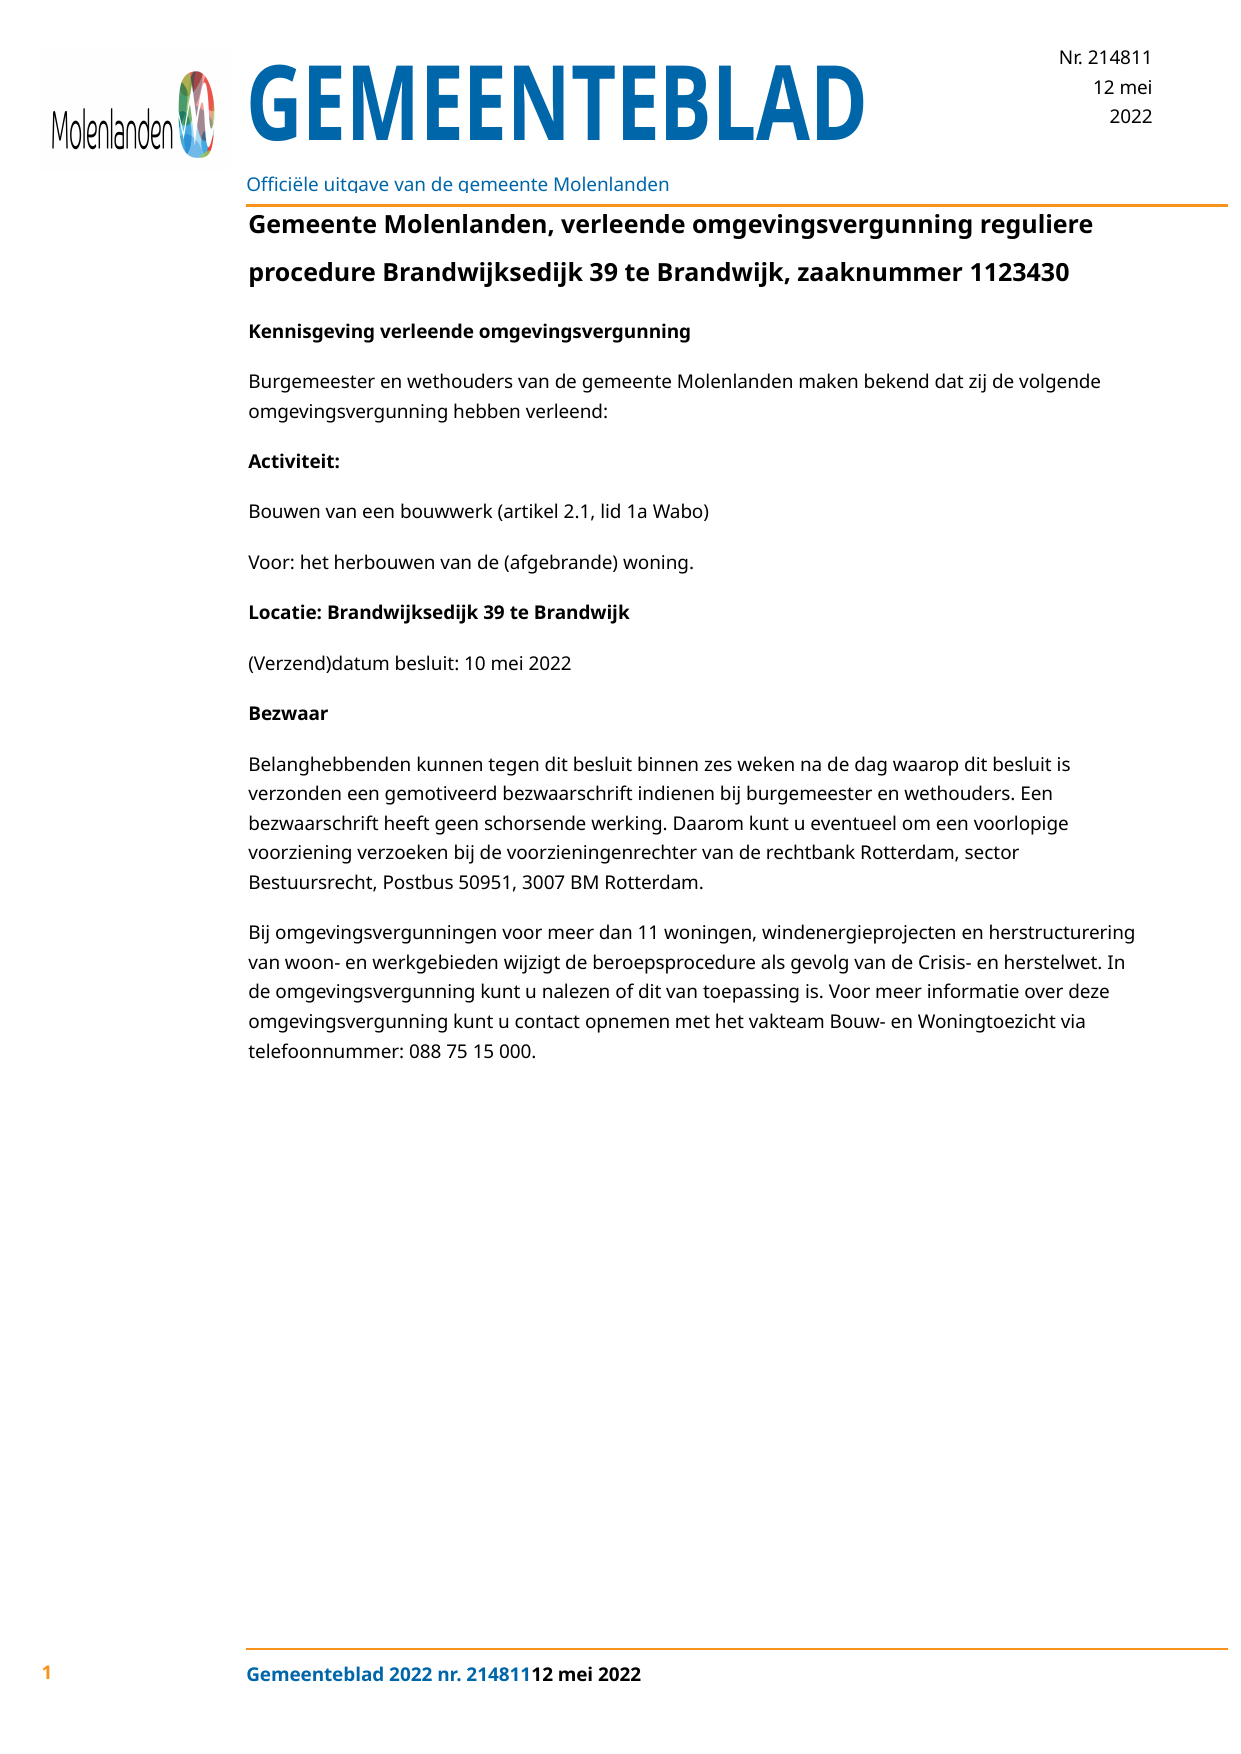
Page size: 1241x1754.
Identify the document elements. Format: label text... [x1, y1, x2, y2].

text Belanghebbenden kunnen tegen dit besluit binnen zes weken na de dag waarop dit besluit is verzonden een gemotiveerd bezwaarschrift indienen bij burgemeester en wethouders. Een bezwaarschrift heeft geen schorsende werking. Daarom kunt u eventueel om een voorlopige voorziening verzoeken bij de voorzieningenrechter van de rechtbank Rotterdam, sector Bestuursrecht, Postbus 50951, 3007 BM Rotterdam. [248, 751, 1152, 895]
text Bezwaar [248, 700, 1152, 726]
picture [41, 47, 231, 172]
text Voor: het herbouwen van de (afgebrande) woning. [248, 549, 1152, 575]
text Kennisgeving verleende omgevingsvergunning [248, 318, 1152, 344]
text Gemeente Molenlanden, verleende omgevingsvergunning reguliere procedure Brandwijksedijk 39 te Brandwijk, zaaknummer 1123430 [248, 207, 1152, 288]
text Locatie: Brandwijksedijk 39 te Brandwijk [248, 599, 1152, 625]
text Burgemeester en wethouders van de gemeente Molenlanden maken bekend dat zij de volgende omgevingsvergunning hebben verleend: [248, 368, 1152, 424]
text Activiteit: [248, 448, 1152, 474]
text Bouwen van een bouwwerk (artikel 2.1, lid 1a Wabo) [248, 499, 1152, 524]
text (Verzend)datum besluit: 10 mei 2022 [248, 650, 1152, 676]
text Bij omgevingsvergunningen voor meer dan 11 woningen, windenergieprojecten en herstructurering van woon- en werkgebieden wijzigt de beroepsprocedure als gevolg van de Crisis- en herstelwet. In de omgevingsvergunning kunt u nalezen of dit van toepassing is. Voor meer informatie over deze omgevingsvergunning kunt u contact opnemen met het vakteam Bouw- en Woningtoezicht via telefoonnummer: 088 75 15 000. [248, 919, 1152, 1064]
